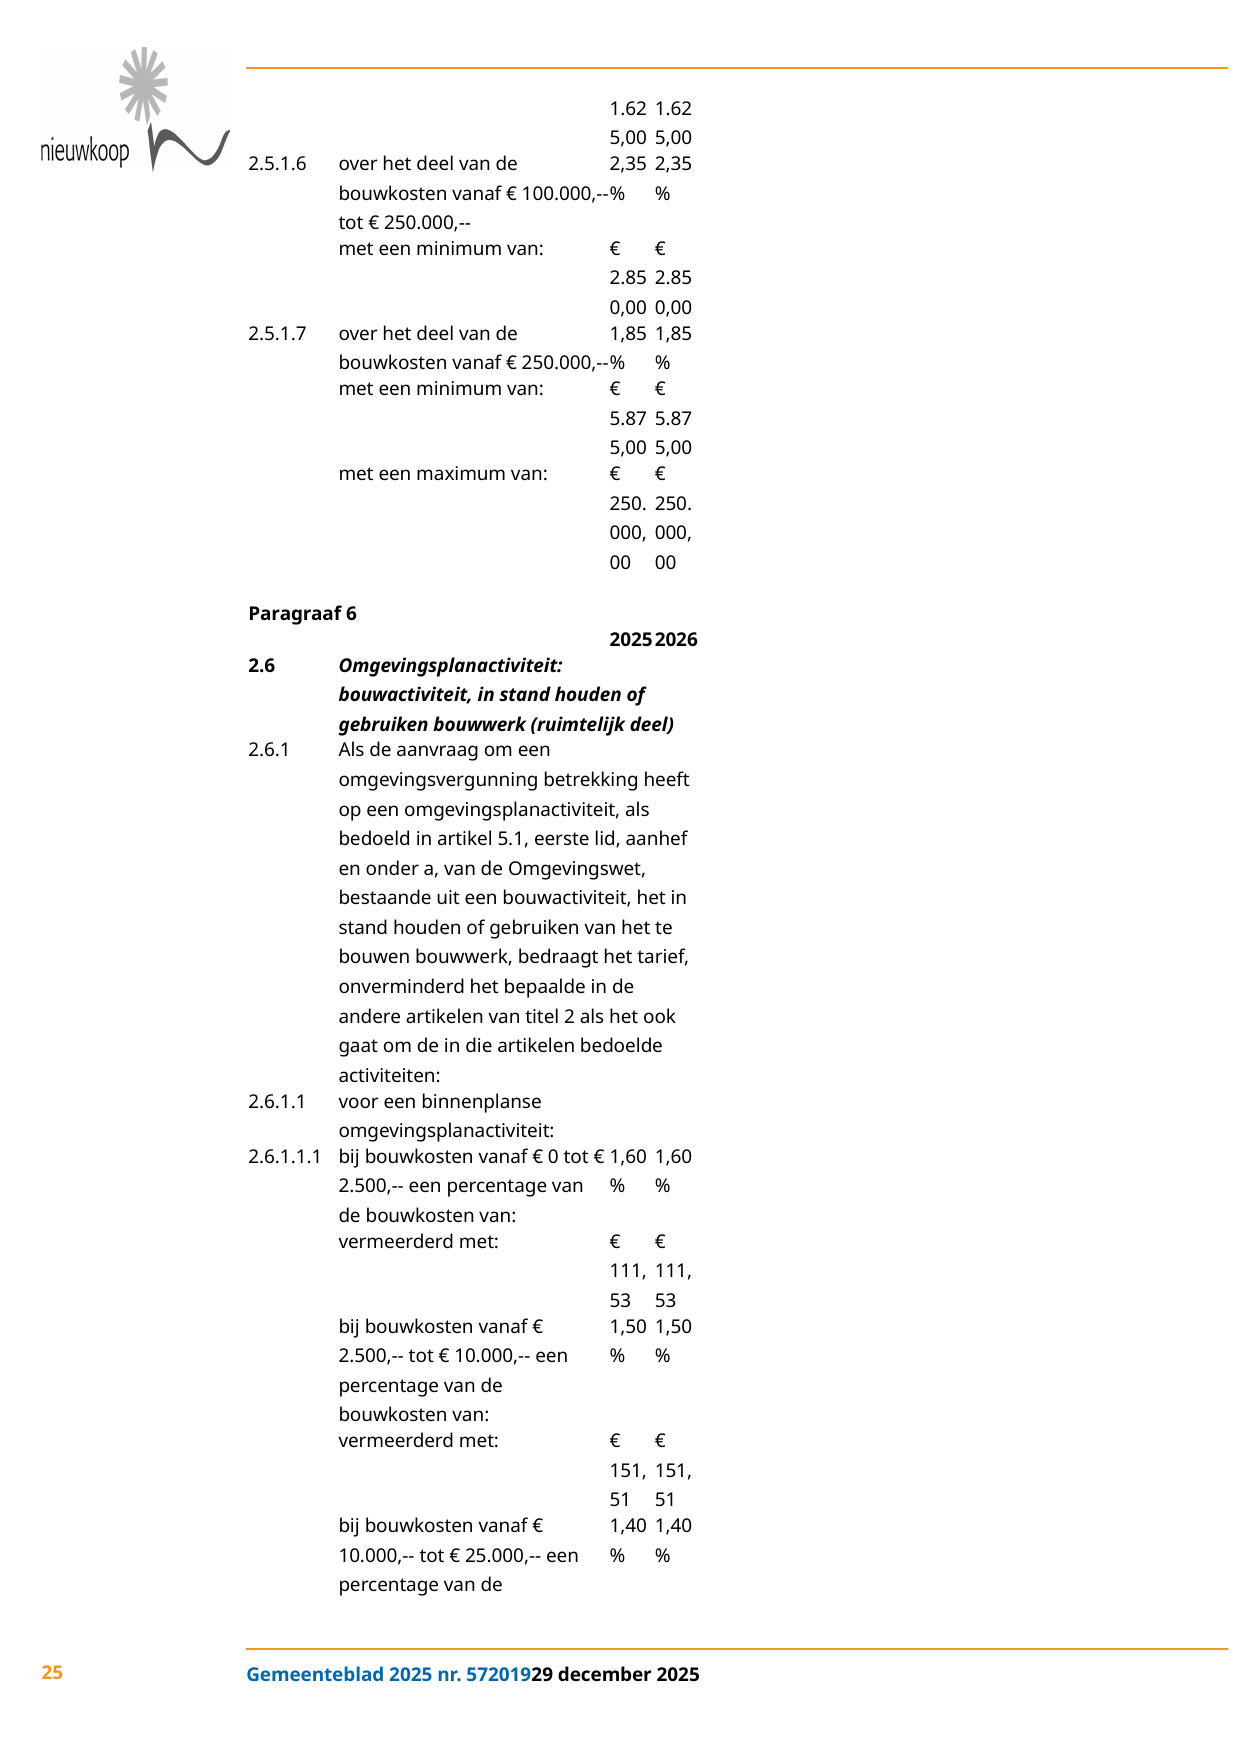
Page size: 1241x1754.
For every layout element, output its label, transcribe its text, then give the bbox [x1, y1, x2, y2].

table_cell [474, 600, 519, 626]
table_cell [700, 763, 745, 788]
table_cell [429, 575, 474, 600]
table_cell over het deel van de bouwkosten vanaf € 250.000,-- [338, 320, 609, 375]
table_cell [564, 575, 609, 600]
table_cell vermeerderd met: [338, 1228, 609, 1313]
table_cell € 151,51 [655, 1428, 700, 1512]
table_cell [338, 95, 609, 150]
table_cell [384, 600, 429, 626]
table_cell € 2.850,00 [609, 235, 654, 320]
table_cell [655, 575, 700, 600]
table_cell [248, 95, 338, 150]
table_cell 1,40% [609, 1512, 654, 1568]
table_cell [609, 1568, 654, 1597]
table_cell Paragraaf 6 [248, 600, 383, 626]
table_cell [248, 575, 293, 600]
table_cell [564, 600, 609, 626]
table_cell 2.6.1.1 [248, 1088, 338, 1143]
table_cell [248, 626, 293, 652]
table_cell 1,60% [655, 1143, 700, 1198]
table_cell 1,50% [655, 1313, 700, 1368]
table_cell over het deel van de bouwkosten vanaf € 100.000,-- tot € 250.000,-- [338, 150, 609, 235]
table_cell € 151,51 [609, 1428, 654, 1512]
table_cell 2.6.1.1.1 [248, 1143, 338, 1597]
table_cell [655, 1368, 700, 1427]
table_cell met een minimum van: [338, 235, 609, 320]
table_cell [519, 600, 564, 626]
table_cell 2,35% [609, 150, 654, 235]
table_cell [609, 1199, 654, 1228]
table_cell [609, 1368, 654, 1427]
table_cell [700, 788, 745, 814]
table_cell 1.625,00 [609, 95, 654, 150]
table_cell € 5.875,00 [655, 375, 700, 460]
table_cell [655, 600, 700, 626]
table_cell [338, 575, 383, 600]
table_cell [474, 575, 519, 600]
table_cell 2.5.1.6 [248, 150, 338, 320]
table_cell vermeerderd met: [338, 1428, 609, 1512]
table_cell 2.5.1.7 [248, 320, 338, 574]
table_cell [519, 575, 564, 600]
table_cell 2025 [609, 626, 654, 652]
table_cell [293, 575, 338, 600]
table_cell 1,85% [655, 320, 700, 375]
table_cell € 5.875,00 [609, 375, 654, 460]
table_cell € 2.850,00 [655, 235, 700, 320]
table_cell 2,35% [655, 150, 700, 235]
table_cell € 250.000,00 [609, 460, 654, 574]
table_cell [384, 626, 429, 652]
table_cell € 111,53 [609, 1228, 654, 1313]
table_cell Als de aanvraag om een omgevingsvergunning betrekking heeft op een omgevingsplanactiviteit, als bedoeld in artikel 5.1, eerste lid, aanhef en onder a, van de Omgevingswet, bestaande uit een bouwactiviteit, het in stand houden of gebruiken van het te bouwen bouwwerk, bedraagt het tarief, onverminderd het bepaalde in de andere artikelen van titel 2 als het ook gaat om de in die artikelen bedoelde activiteiten: [338, 737, 700, 1088]
table_cell 1,50% [609, 1313, 654, 1368]
table_cell [700, 176, 745, 235]
table_cell [609, 600, 654, 626]
table_cell [429, 600, 474, 626]
table_cell 1,60% [609, 1143, 654, 1198]
table_cell [519, 626, 564, 652]
table_cell 1,40% [655, 1512, 700, 1568]
table_cell [338, 626, 383, 652]
table_cell [564, 626, 609, 652]
table_cell [474, 626, 519, 652]
table_cell [293, 626, 338, 652]
table_cell [700, 814, 745, 1088]
table_cell bij bouwkosten vanaf € 2.500,-- tot € 10.000,-- een percentage van de bouwkosten van: [338, 1313, 609, 1427]
table_cell 1.625,00 [655, 95, 700, 150]
table_cell 2.6.1 [248, 737, 338, 1088]
table_cell [384, 575, 429, 600]
table_cell 1,85% [609, 320, 654, 375]
picture [41, 47, 231, 172]
table_cell 2.6 [248, 652, 338, 737]
table_cell voor een binnenplanse omgevingsplanactiviteit: [338, 1088, 700, 1143]
table_cell [655, 1568, 700, 1597]
table_cell bij bouwkosten vanaf € 10.000,-- tot € 25.000,-- een percentage van de [338, 1512, 609, 1597]
table_cell € 111,53 [655, 1228, 700, 1313]
table_cell € 250.000,00 [655, 460, 700, 574]
table_cell bij bouwkosten vanaf € 0 tot € 2.500,-- een percentage van de bouwkosten van: [338, 1143, 609, 1228]
table_cell [655, 1199, 700, 1228]
table_cell Omgevingsplanactiviteit: bouwactiviteit, in stand houden of gebruiken bouwwerk (ruimtelijk deel) [338, 652, 700, 737]
table_cell 2026 [655, 626, 700, 652]
table_cell met een minimum van: [338, 375, 609, 460]
table_cell [609, 575, 654, 600]
table_cell met een maximum van: [338, 460, 609, 574]
table_cell [429, 626, 474, 652]
